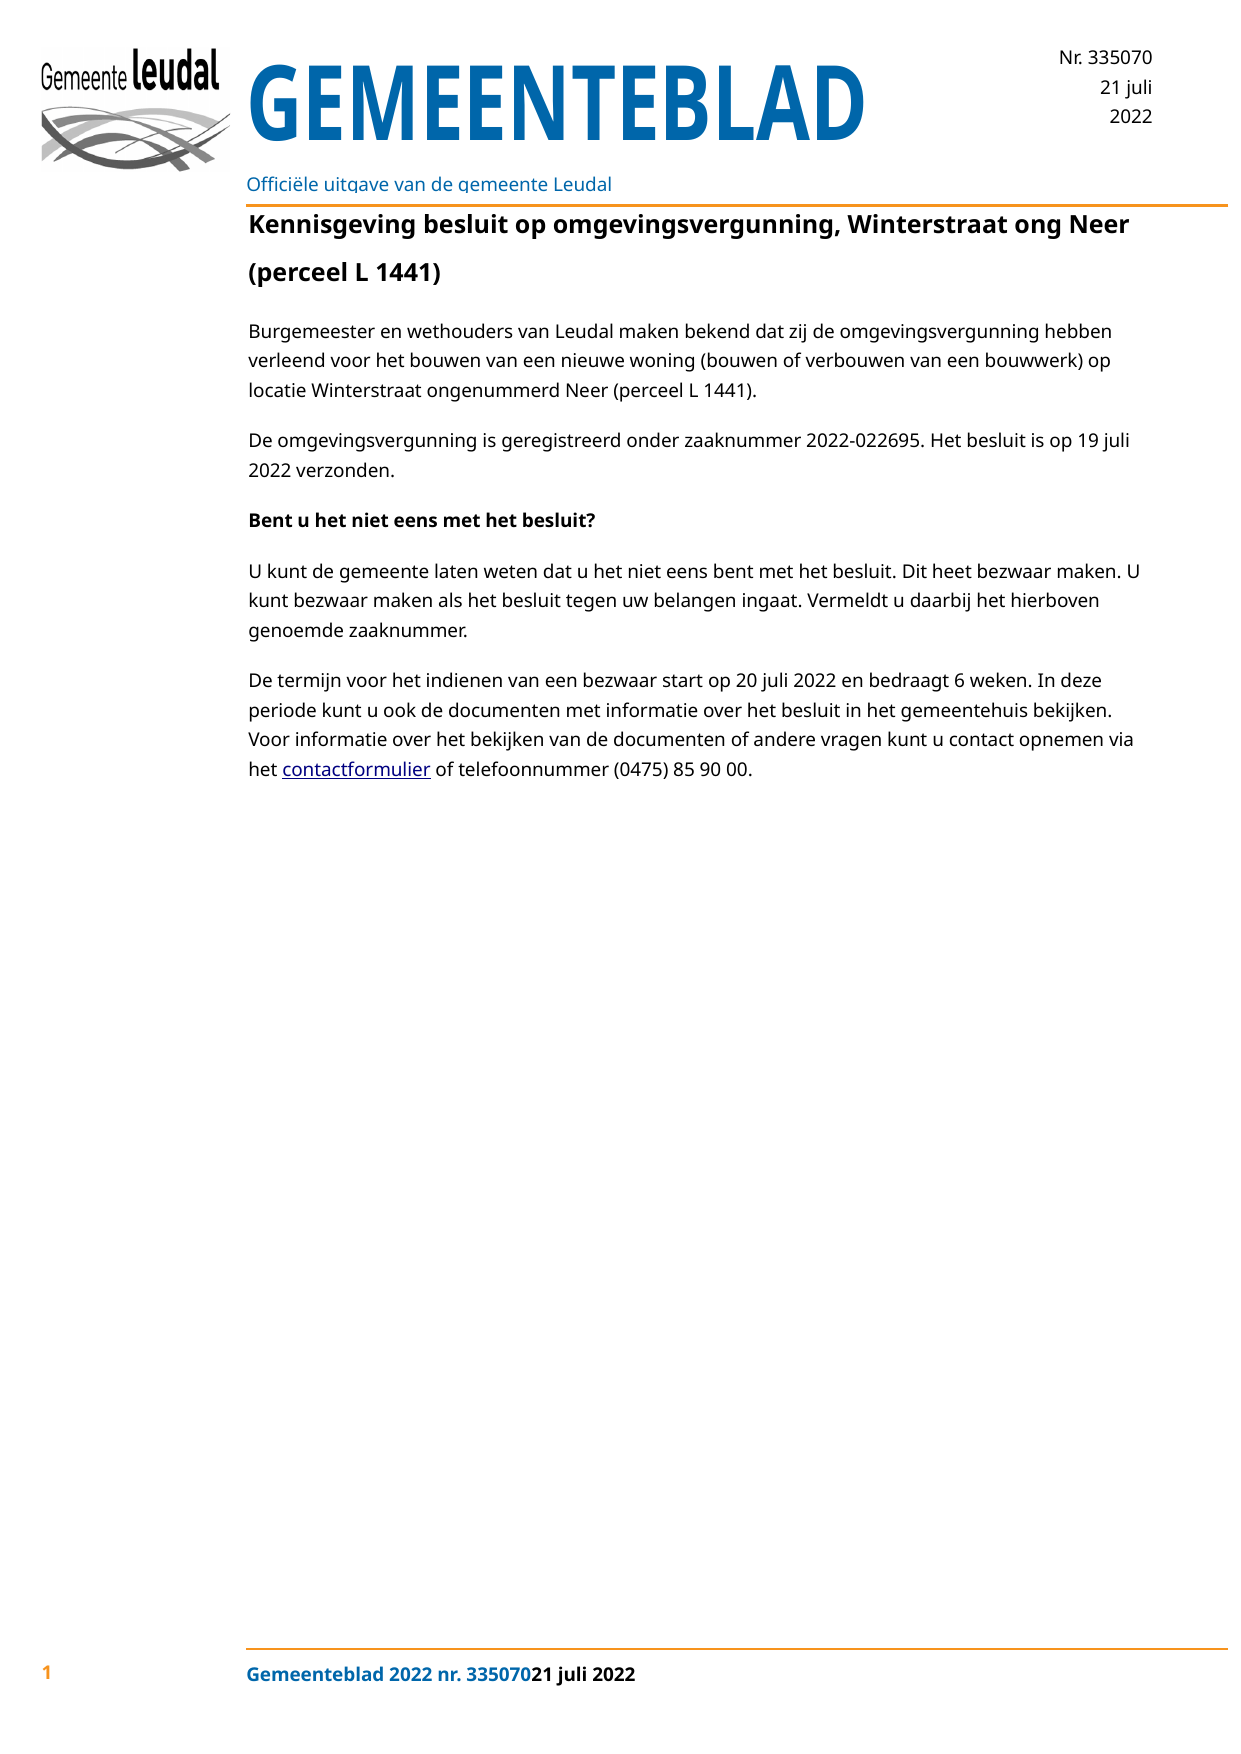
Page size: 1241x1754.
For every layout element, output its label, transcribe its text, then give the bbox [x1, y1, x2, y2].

text Burgemeester en wethouders van Leudal maken bekend dat zij de omgevingsvergunning hebben verleend voor het bouwen van een nieuwe woning (bouwen of verbouwen van een bouwwerk) op locatie Winterstraat ongenummerd Neer (perceel L 1441). [248, 318, 1152, 403]
text De termijn voor het indienen van een bezwaar start op 20 juli 2022 en bedraagt 6 weken. In deze periode kunt u ook de documenten met informatie over het besluit in het gemeentehuis bekijken. Voor informatie over het bekijken van de documenten of andere vragen kunt u contact opnemen via het contactformulier of telefoonnummer (0475) 85 90 00. [248, 667, 1152, 782]
picture [41, 47, 231, 172]
text Bent u het niet eens met het besluit? [248, 507, 1152, 533]
text De omgevingsvergunning is geregistreerd onder zaaknummer 2022-022695. Het besluit is op 19 juli 2022 verzonden. [248, 427, 1152, 483]
text Kennisgeving besluit op omgevingsvergunning, Winterstraat ong Neer (perceel L 1441) [248, 207, 1152, 288]
text U kunt de gemeente laten weten dat u het niet eens bent met het besluit. Dit heet bezwaar maken. U kunt bezwaar maken als het besluit tegen uw belangen ingaat. Vermeldt u daarbij het hierboven genoemde zaaknummer. [248, 558, 1152, 643]
